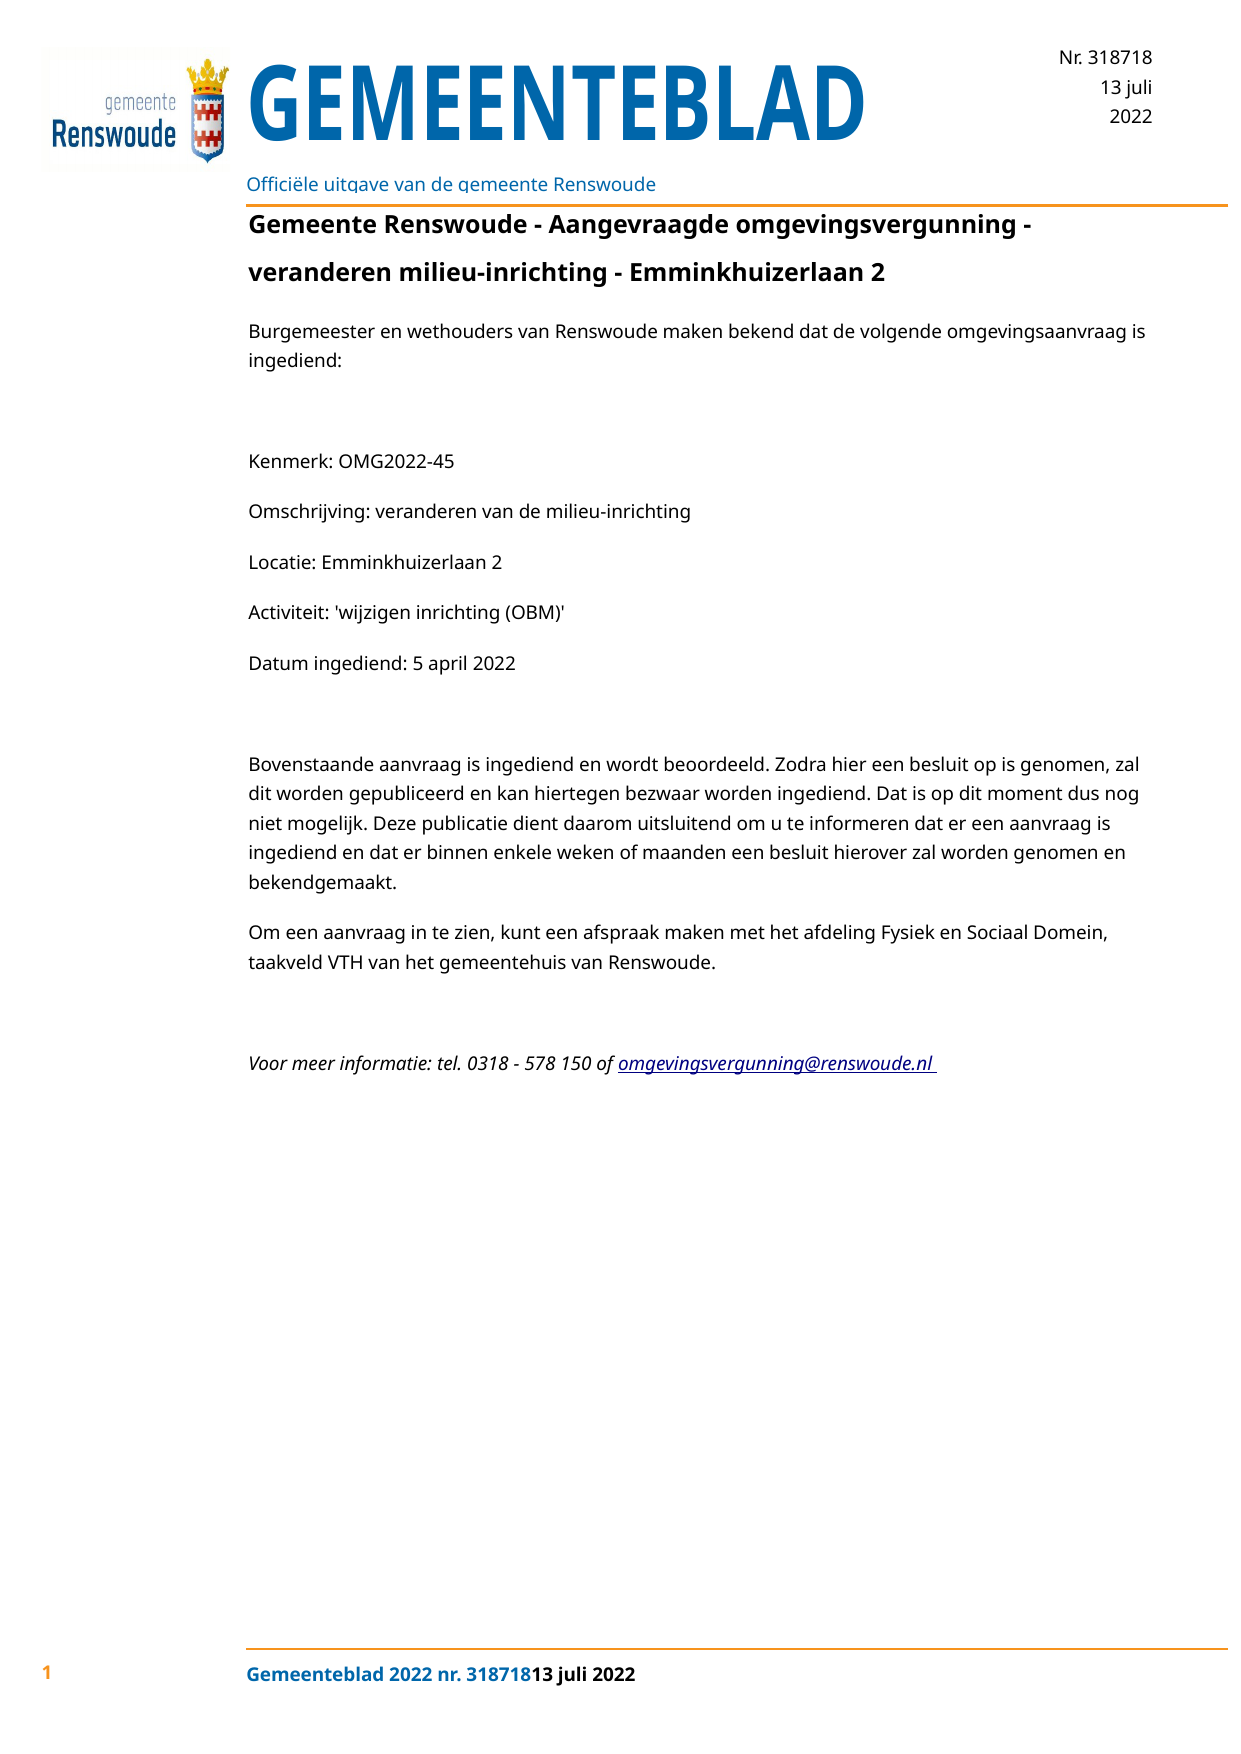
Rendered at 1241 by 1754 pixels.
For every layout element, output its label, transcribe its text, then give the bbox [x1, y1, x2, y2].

text Burgemeester en wethouders van Renswoude maken bekend dat de volgende omgevingsaanvraag is ingediend: [248, 318, 1152, 373]
text Gemeente Renswoude - Aangevraagde omgevingsvergunning - veranderen milieu-inrichting - Emminkhuizerlaan 2 [248, 207, 1152, 288]
text Kenmerk: OMG2022-45 [248, 448, 1152, 474]
text Voor meer informatie: tel. 0318 - 578 150 of omgevingsvergunning@renswoude.nl [248, 1050, 1152, 1076]
text Bovenstaande aanvraag is ingediend en wordt beoordeeld. Zodra hier een besluit op is genomen, zal dit worden gepubliceerd en kan hiertegen bezwaar worden ingediend. Dat is op dit moment dus nog niet mogelijk. Deze publicatie dient daarom uitsluitend om u te informeren dat er een aanvraag is ingediend en dat er binnen enkele weken of maanden een besluit hierover zal worden genomen en bekendgemaakt. [248, 751, 1152, 895]
text Om een aanvraag in te zien, kunt een afspraak maken met het afdeling Fysiek en Sociaal Domein, taakveld VTH van het gemeentehuis van Renswoude. [248, 919, 1152, 975]
text Activiteit: 'wijzigen inrichting (OBM)' [248, 599, 1152, 625]
picture [41, 47, 231, 172]
text Omschrijving: veranderen van de milieu-inrichting [248, 499, 1152, 524]
text Locatie: Emminkhuizerlaan 2 [248, 549, 1152, 575]
text Datum ingediend: 5 april 2022 [248, 650, 1152, 676]
